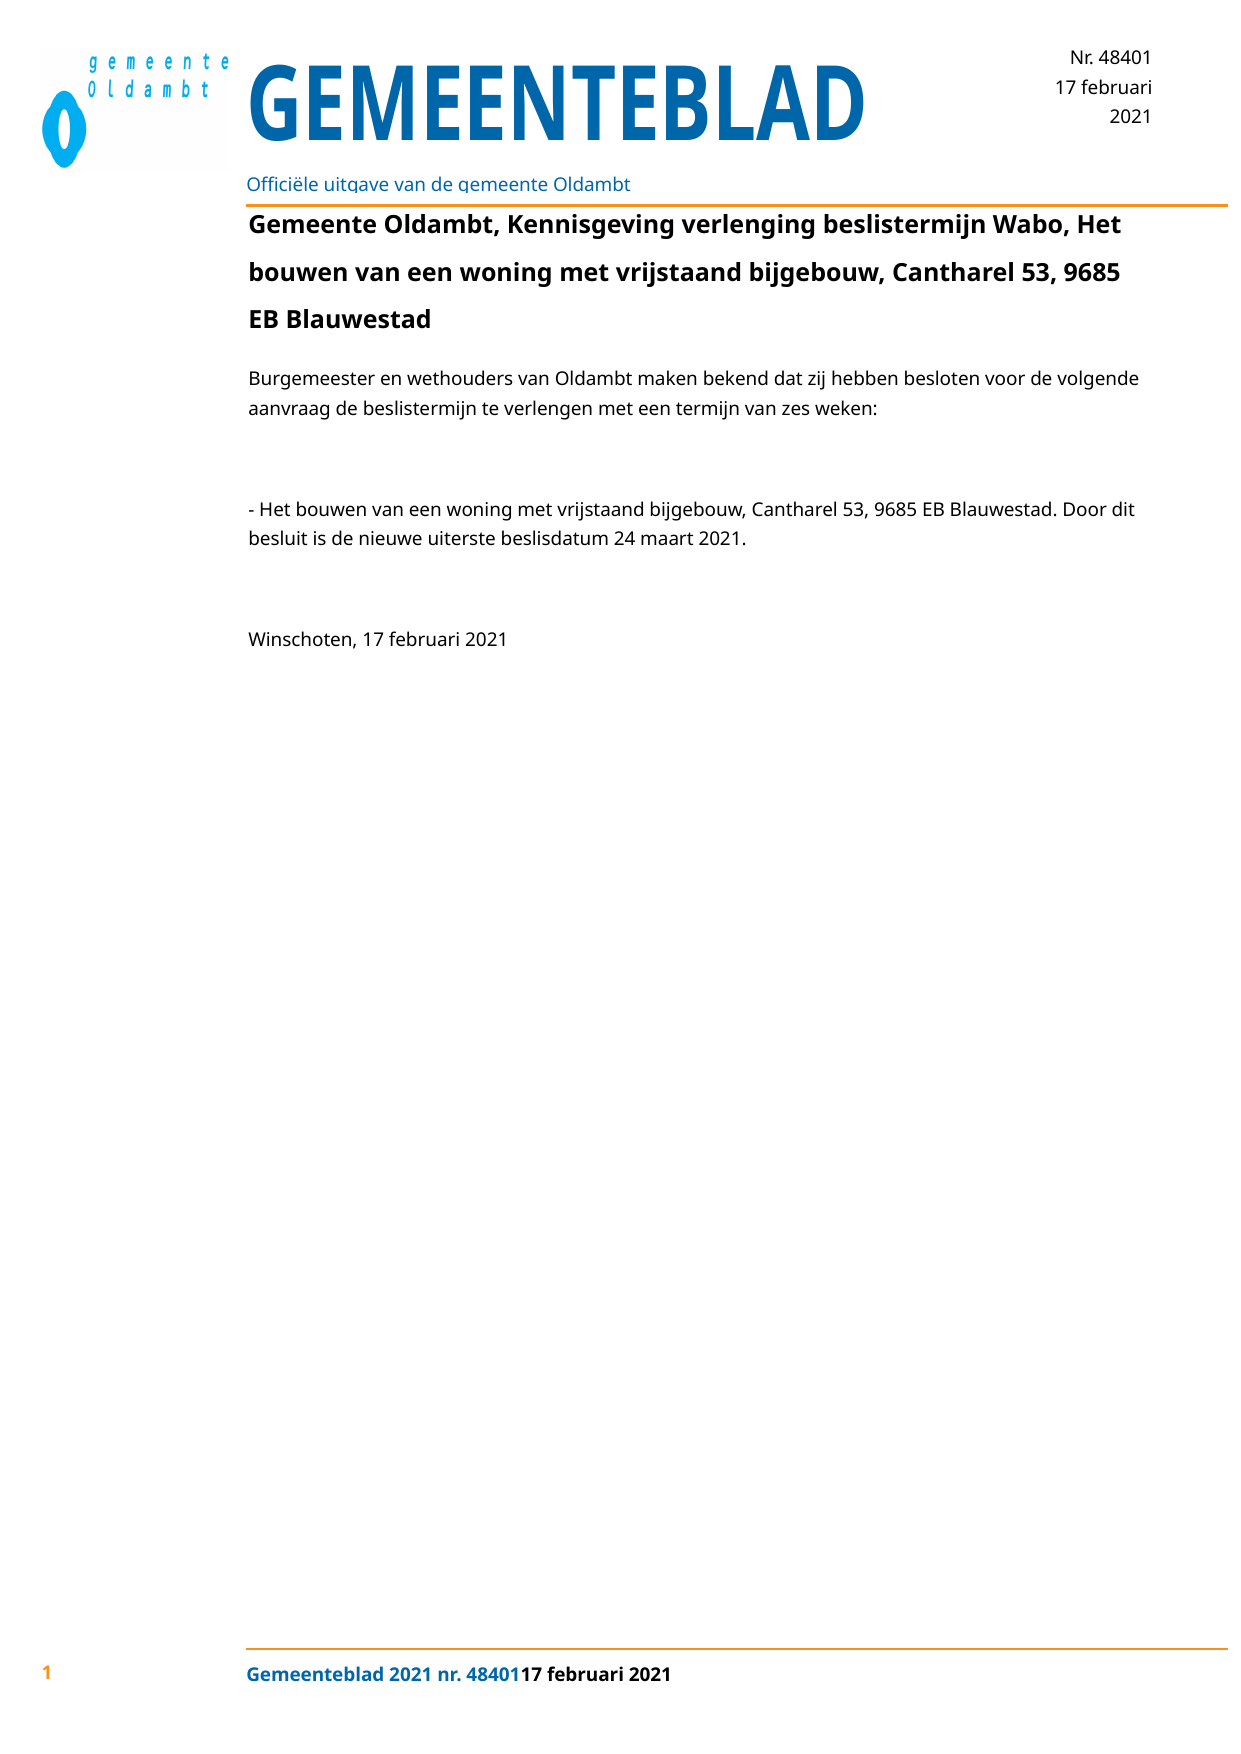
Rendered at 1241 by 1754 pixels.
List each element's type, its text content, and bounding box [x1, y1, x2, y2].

picture [41, 47, 231, 172]
text - Het bouwen van een woning met vrijstaand bijgebouw, Cantharel 53, 9685 EB Blauwestad. Door dit besluit is de nieuwe uiterste beslisdatum 24 maart 2021. [248, 496, 1152, 551]
text Gemeente Oldambt, Kennisgeving verlenging beslistermijn Wabo, Het bouwen van een woning met vrijstaand bijgebouw, Cantharel 53, 9685 EB Blauwestad [248, 207, 1152, 336]
text Winschoten, 17 februari 2021 [248, 626, 1152, 652]
text Burgemeester en wethouders van Oldambt maken bekend dat zij hebben besloten voor de volgende aanvraag de beslistermijn te verlengen met een termijn van zes weken: [248, 366, 1152, 421]
